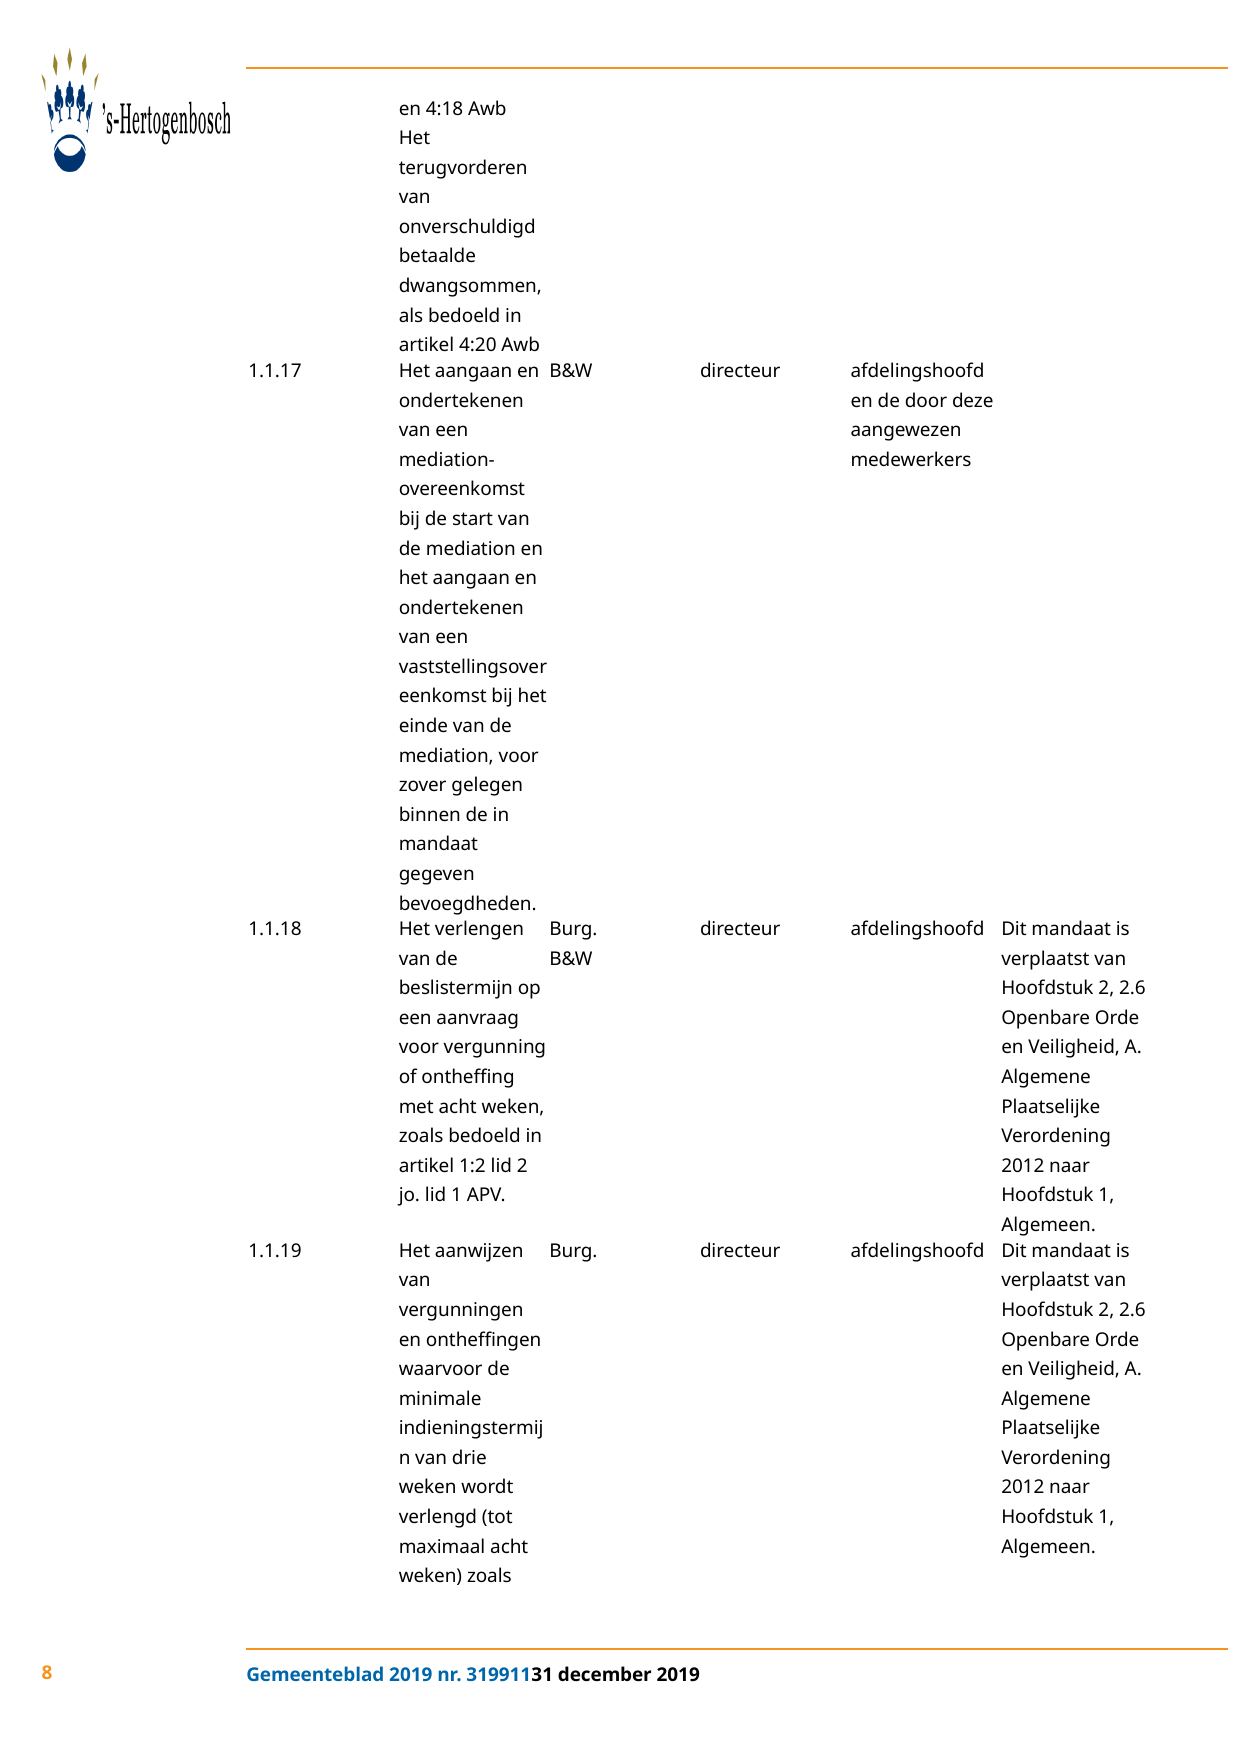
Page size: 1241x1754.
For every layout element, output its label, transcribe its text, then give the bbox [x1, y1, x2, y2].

table_cell directeur [700, 915, 850, 1237]
table_cell afdelingshoofd en de door deze aangewezen medewerkers [850, 357, 1001, 915]
table_cell [1001, 95, 1152, 357]
table_cell Het aangaan en ondertekenen van een mediation-overeenkomst bij de start van de mediation en het aangaan en ondertekenen van een vaststellingsovereenkomst bij het einde van de mediation, voor zover gelegen binnen de in mandaat gegeven bevoegdheden. [399, 357, 549, 915]
table_cell [700, 95, 850, 357]
table_cell 1.1.19 [248, 1237, 398, 1588]
table_cell afdelingshoofd [850, 915, 1001, 1237]
table_cell Burg. [549, 1237, 700, 1588]
table_cell [850, 95, 1001, 357]
table_cell Burg. B&W [549, 915, 700, 1237]
table_cell [549, 95, 700, 357]
table_cell en 4:18 Awb Het terugvorderen van onverschuldigd betaalde dwangsommen, als bedoeld in artikel 4:20 Awb [399, 95, 549, 357]
table_cell 1.1.17 [248, 357, 398, 915]
table_cell afdelingshoofd [850, 1237, 1001, 1588]
table_cell B&W [549, 357, 700, 915]
table_cell 1.1.18 [248, 915, 398, 1237]
table_cell Het verlengen van de beslistermijn op een aanvraag voor vergunning of ontheffing met acht weken, zoals bedoeld in artikel 1:2 lid 2 jo. lid 1 APV. [399, 915, 549, 1237]
table_cell Het aanwijzen van vergunningen en ontheffingen waarvoor de minimale indieningstermijn van drie weken wordt verlengd (tot maximaal acht weken) zoals [399, 1237, 549, 1588]
table_cell directeur [700, 357, 850, 915]
table_cell [248, 95, 398, 357]
table_cell Dit mandaat is verplaatst van Hoofdstuk 2, 2.6 Openbare Orde en Veiligheid, A. Algemene Plaatselijke Verordening 2012 naar Hoofdstuk 1, Algemeen. [1001, 1237, 1152, 1588]
table_cell directeur [700, 1237, 850, 1588]
picture [41, 47, 231, 172]
table_cell Dit mandaat is verplaatst van Hoofdstuk 2, 2.6 Openbare Orde en Veiligheid, A. Algemene Plaatselijke Verordening 2012 naar Hoofdstuk 1, Algemeen. [1001, 915, 1152, 1237]
table_cell [1001, 357, 1152, 915]
